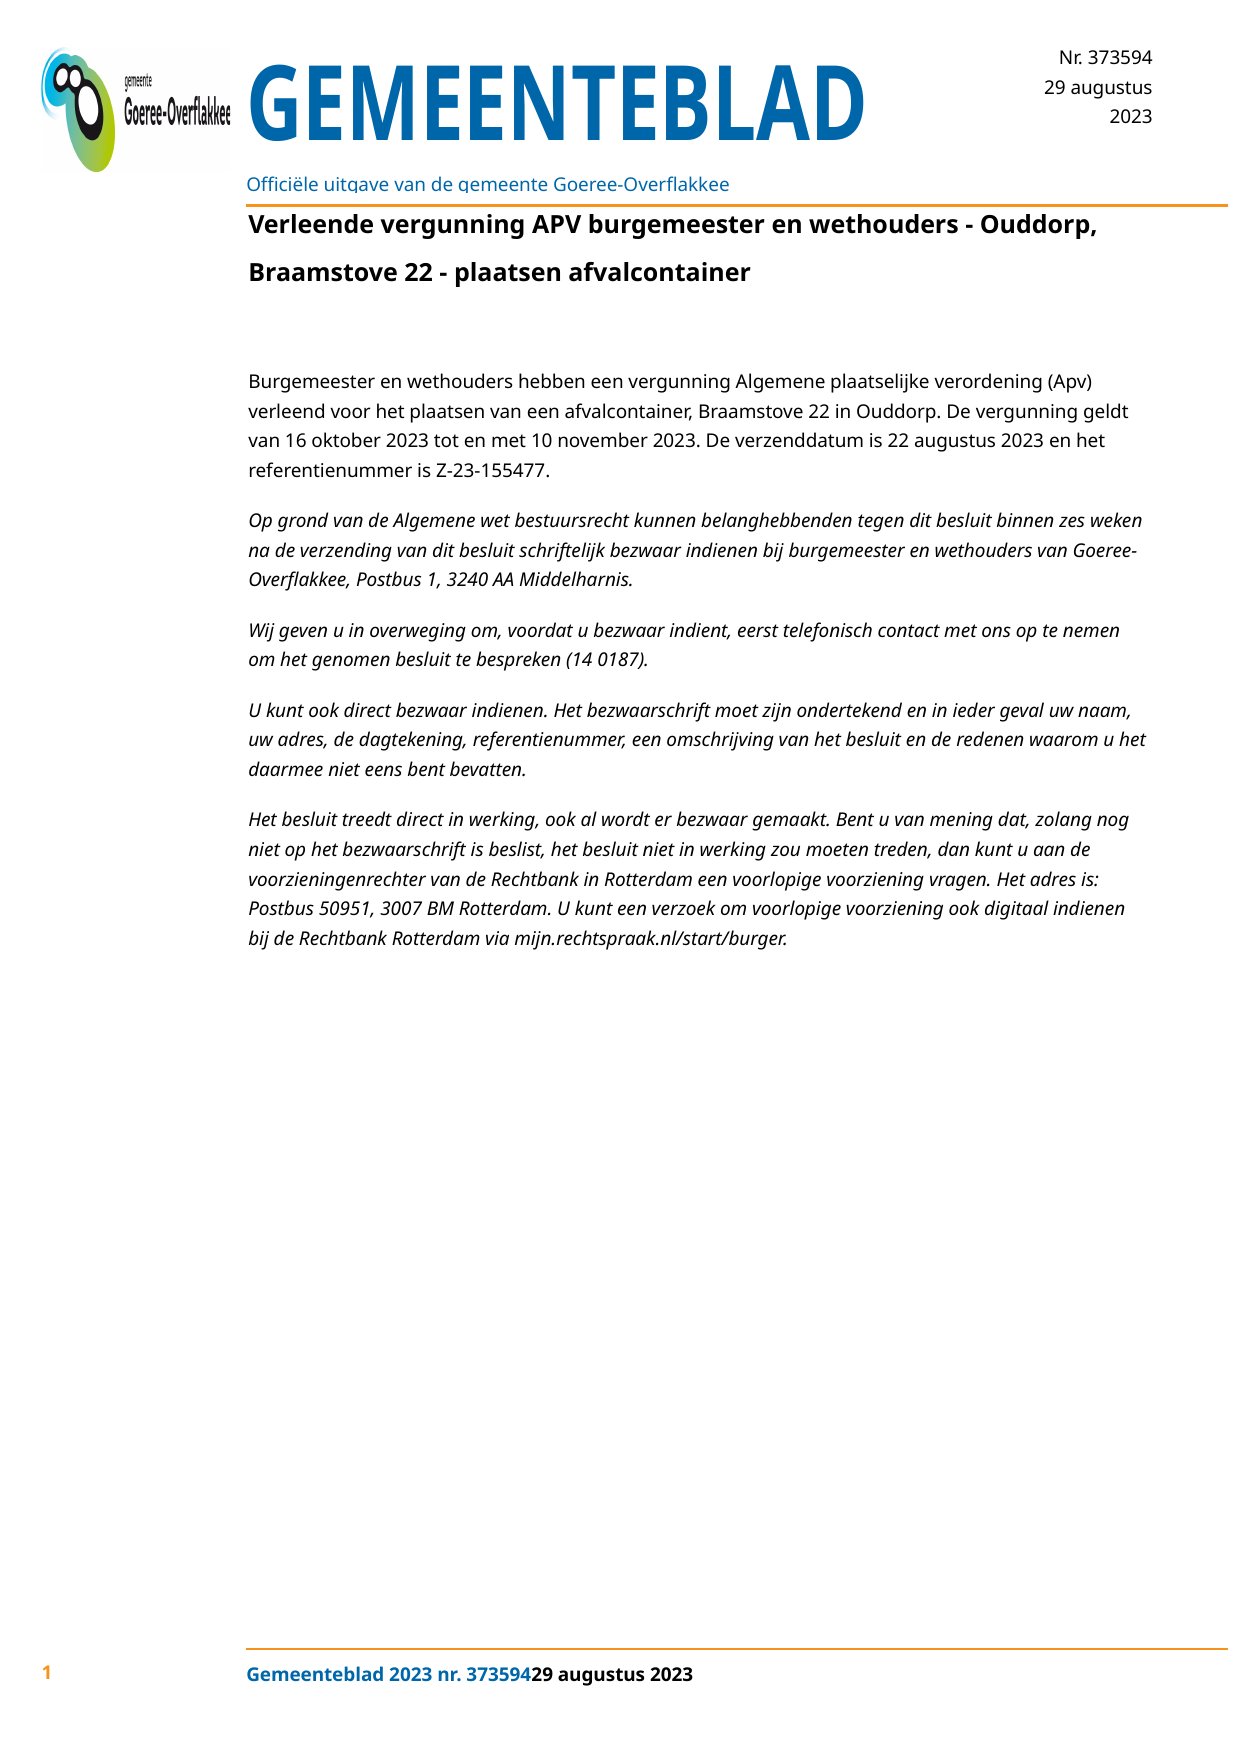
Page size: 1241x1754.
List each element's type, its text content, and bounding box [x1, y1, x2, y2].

text Op grond van de Algemene wet bestuursrecht kunnen belanghebbenden tegen dit besluit binnen zes weken na de verzending van dit besluit schriftelijk bezwaar indienen bij burgemeester en wethouders van Goeree-Overflakkee, Postbus 1, 3240 AA Middelharnis. [248, 507, 1152, 592]
text U kunt ook direct bezwaar indienen. Het bezwaarschrift moet zijn ondertekend en in ieder geval uw naam, uw adres, de dagtekening, referentienummer, een omschrijving van het besluit en de redenen waarom u het daarmee niet eens bent bevatten. [248, 697, 1152, 782]
text Burgemeester en wethouders hebben een vergunning Algemene plaatselijke verordening (Apv) verleend voor het plaatsen van een afvalcontainer, Braamstove 22 in Ouddorp. De vergunning geldt van 16 oktober 2023 tot en met 10 november 2023. De verzenddatum is 22 augustus 2023 en het referentienummer is Z-23-155477. [248, 368, 1152, 483]
text Het besluit treedt direct in werking, ook al wordt er bezwaar gemaakt. Bent u van mening dat, zolang nog niet op het bezwaarschrift is beslist, het besluit niet in werking zou moeten treden, dan kunt u aan de voorzieningenrechter van de Rechtbank in Rotterdam een voorlopige voorziening vragen. Het adres is: Postbus 50951, 3007 BM Rotterdam. U kunt een verzoek om voorlopige voorziening ook digitaal indienen bij de Rechtbank Rotterdam via mijn.rechtspraak.nl/start/burger. [248, 807, 1152, 951]
text Wij geven u in overweging om, voordat u bezwaar indient, eerst telefonisch contact met ons op te nemen om het genomen besluit te bespreken (14 0187). [248, 617, 1152, 672]
picture [41, 47, 231, 172]
text Verleende vergunning APV burgemeester en wethouders - Ouddorp, Braamstove 22 - plaatsen afvalcontainer [248, 207, 1152, 288]
